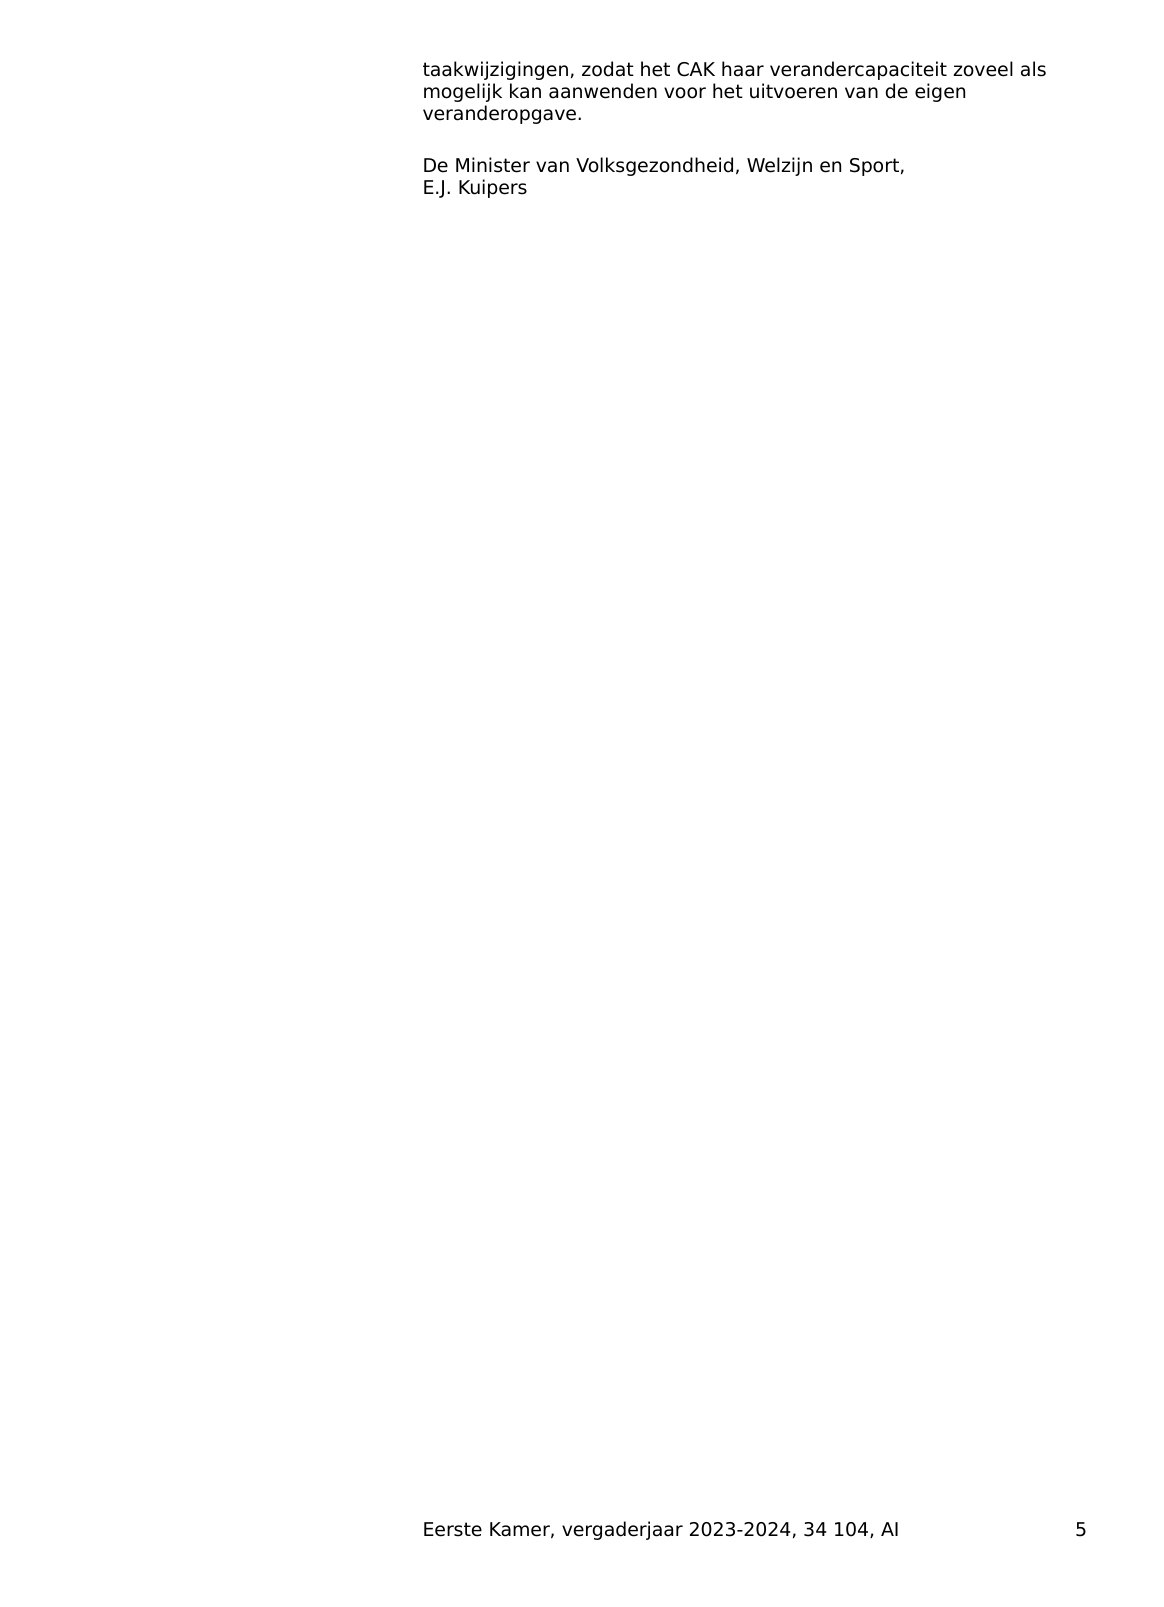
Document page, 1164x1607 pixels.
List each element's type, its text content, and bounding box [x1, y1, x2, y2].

text De Minister van Volksgezondheid, Welzijn en Sport, E.J. Kuipers [422, 155, 1087, 199]
text taakwijzigingen, zodat het CAK haar verandercapaciteit zoveel als mogelijk kan aanwenden voor het uitvoeren van de eigen veranderopgave. [422, 59, 1087, 125]
